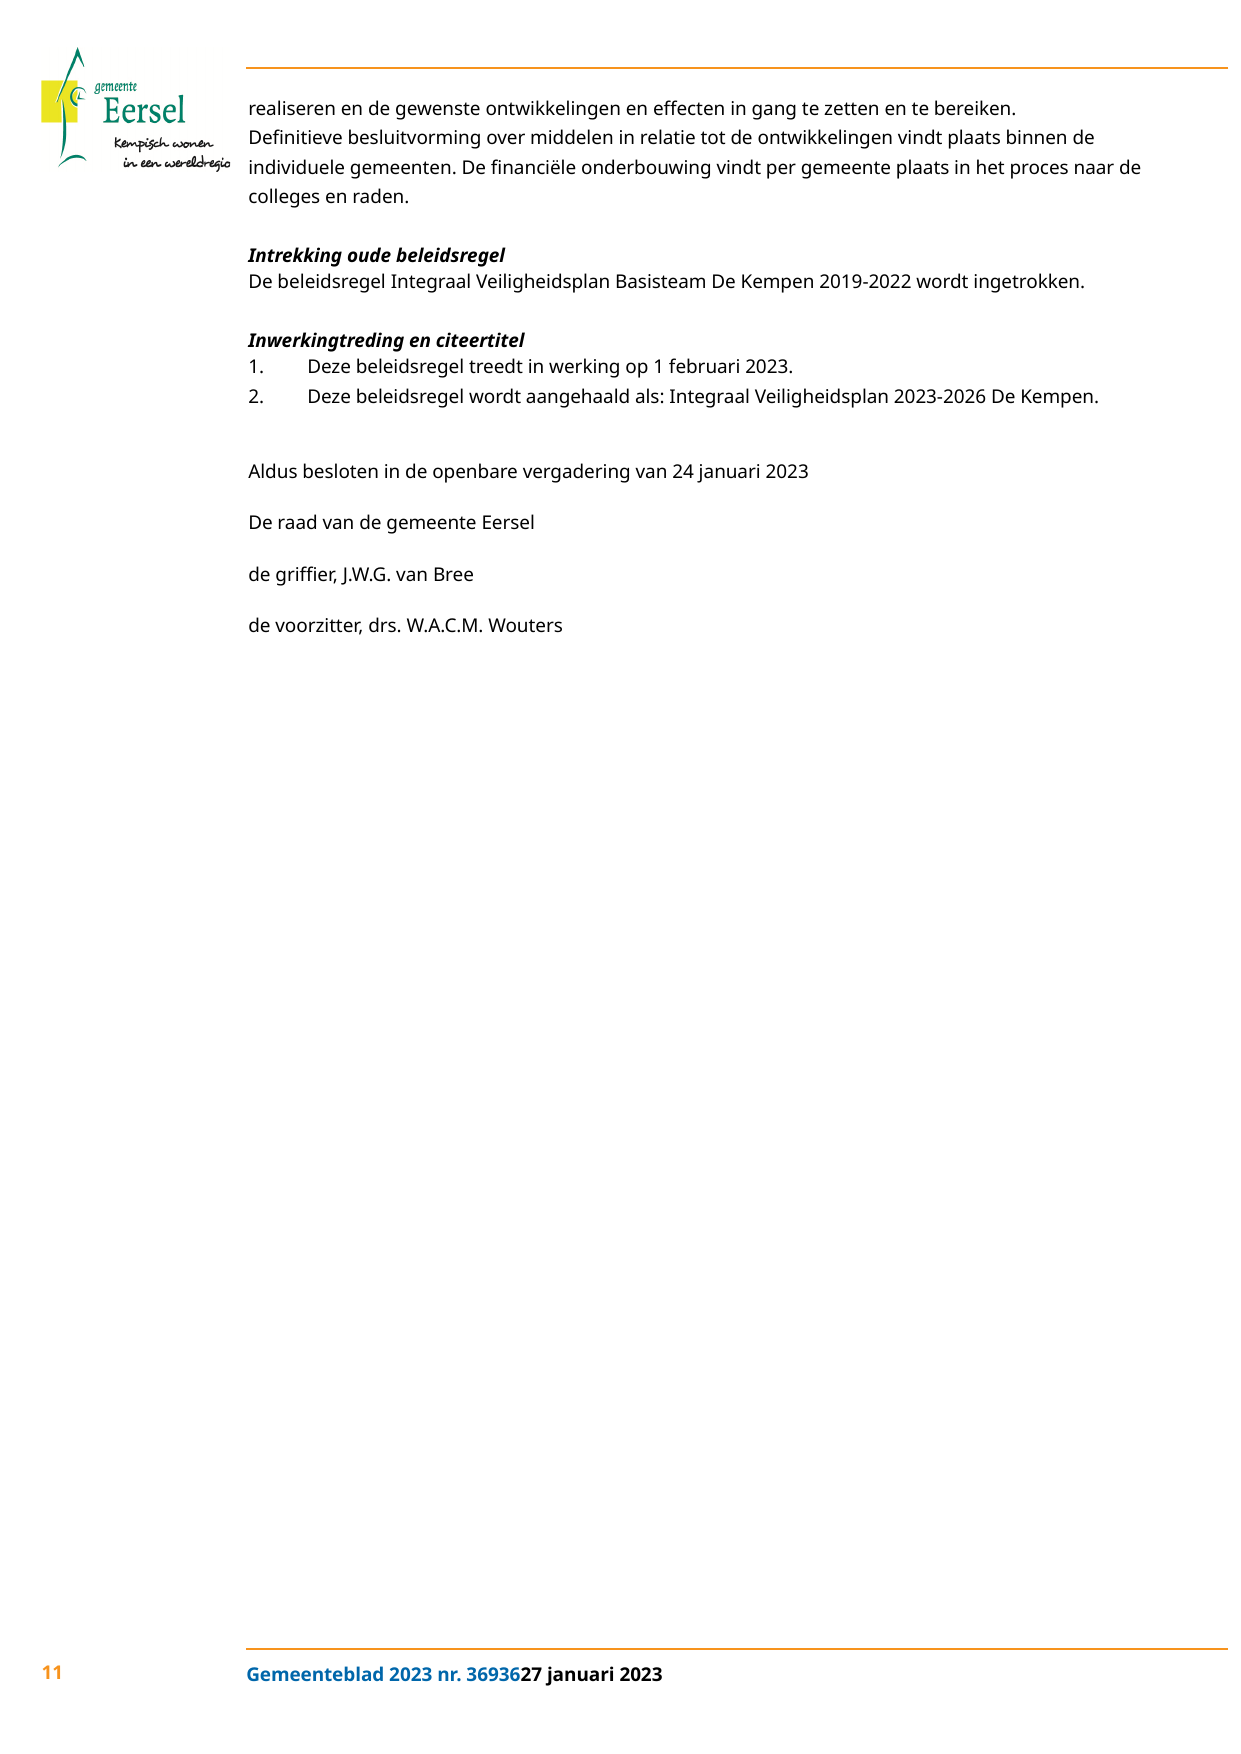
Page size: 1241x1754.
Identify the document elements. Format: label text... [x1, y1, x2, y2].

picture [41, 47, 231, 172]
text realiseren en de gewenste ontwikkelingen en effecten in gang te zetten en te bereiken. [248, 95, 1152, 121]
text De beleidsregel Integraal Veiligheidsplan Basisteam De Kempen 2019-2022 wordt ingetrokken. [248, 268, 1152, 294]
text Inwerkingtreding en citeertitel [248, 328, 1152, 353]
text Aldus besloten in de openbare vergadering van 24 januari 2023 [248, 458, 1152, 484]
text Definitieve besluitvorming over middelen in relatie tot de ontwikkelingen vindt plaats binnen de individuele gemeenten. De financiële onderbouwing vindt per gemeente plaats in het proces naar de colleges en raden. [248, 124, 1152, 209]
text Intrekking oude beleidsregel [248, 243, 1152, 268]
text De raad van de gemeente Eersel [248, 509, 1152, 535]
list Deze beleidsregel wordt aangehaald als: Integraal Veiligheidsplan 2023-2026 De Kempen. [248, 383, 1152, 409]
text de griffier, J.W.G. van Bree [248, 561, 1152, 587]
text de voorzitter, drs. W.A.C.M. Wouters [248, 612, 1152, 638]
list Deze beleidsregel treedt in werking op 1 februari 2023. [248, 353, 1152, 379]
